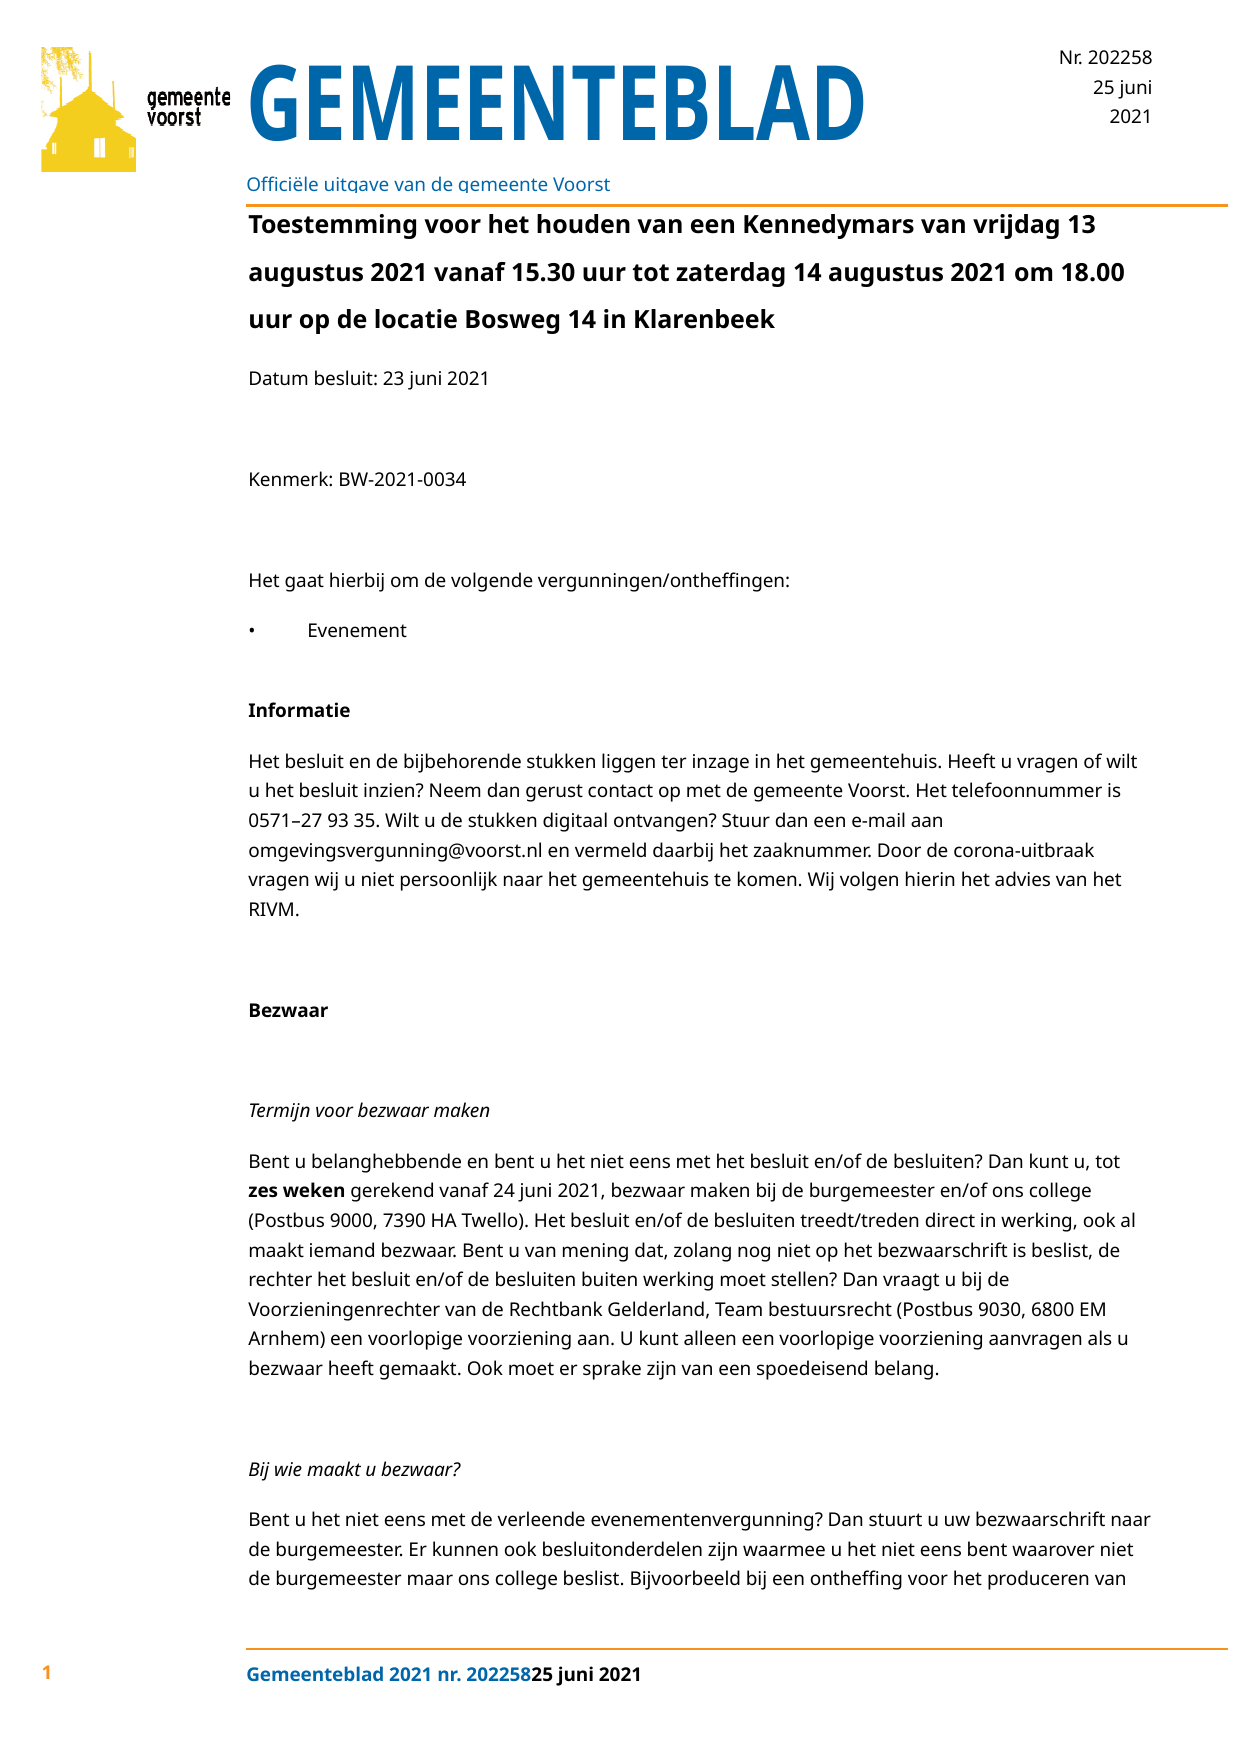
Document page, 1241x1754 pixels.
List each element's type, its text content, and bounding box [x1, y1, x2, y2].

text Toestemming voor het houden van een Kennedymars van vrijdag 13 augustus 2021 vanaf 15.30 uur tot zaterdag 14 augustus 2021 om 18.00 uur op de locatie Bosweg 14 in Klarenbeek [248, 207, 1152, 336]
text Bezwaar [248, 997, 1152, 1022]
text Informatie [248, 698, 1152, 723]
text Datum besluit: 23 juni 2021 [248, 366, 1152, 391]
text Kenmerk: BW-2021-0034 [248, 466, 1152, 492]
text Bent u het niet eens met de verleende evenementenvergunning? Dan stuurt u uw bezwaarschrift naar de burgemeester. Er kunnen ook besluitonderdelen zijn waarmee u het niet eens bent waarover niet de burgemeester maar ons college beslist. Bijvoorbeeld bij een ontheffing voor het produceren van [248, 1506, 1152, 1591]
text Het besluit en de bijbehorende stukken liggen ter inzage in het gemeentehuis. Heeft u vragen of wilt u het besluit inzien? Neem dan gerust contact op met de gemeente Voorst. Het telefoonnummer is 0571–27 93 35. Wilt u de stukken digitaal ontvangen? Stuur dan een e-mail aan omgevingsvergunning@voorst.nl en vermeld daarbij het zaaknummer. Door de corona-uitbraak vragen wij u niet persoonlijk naar het gemeentehuis te komen. Wij volgen hierin het advies van het RIVM. [248, 748, 1152, 922]
text Bent u belanghebbende en bent u het niet eens met het besluit en/of de besluiten? Dan kunt u, tot zes weken gerekend vanaf 24 juni 2021, bezwaar maken bij de burgemeester en/of ons college (Postbus 9000, 7390 HA Twello). Het besluit en/of de besluiten treedt/treden direct in werking, ook al maakt iemand bezwaar. Bent u van mening dat, zolang nog niet op het bezwaarschrift is beslist, de rechter het besluit en/of de besluiten buiten werking moet stellen? Dan vraagt u bij de Voorzieningenrechter van de Rechtbank Gelderland, Team bestuursrecht (Postbus 9030, 6800 EM Arnhem) een voorlopige voorziening aan. U kunt alleen een voorlopige voorziening aanvragen als u bezwaar heeft gemaakt. Ook moet er sprake zijn van een spoedeisend belang. [248, 1148, 1152, 1381]
list Evenement [248, 618, 1152, 643]
picture [41, 47, 231, 172]
text Termijn voor bezwaar maken [248, 1098, 1152, 1123]
text Bij wie maakt u bezwaar? [248, 1456, 1152, 1482]
text Het gaat hierbij om de volgende vergunningen/ontheffingen: [248, 567, 1152, 593]
